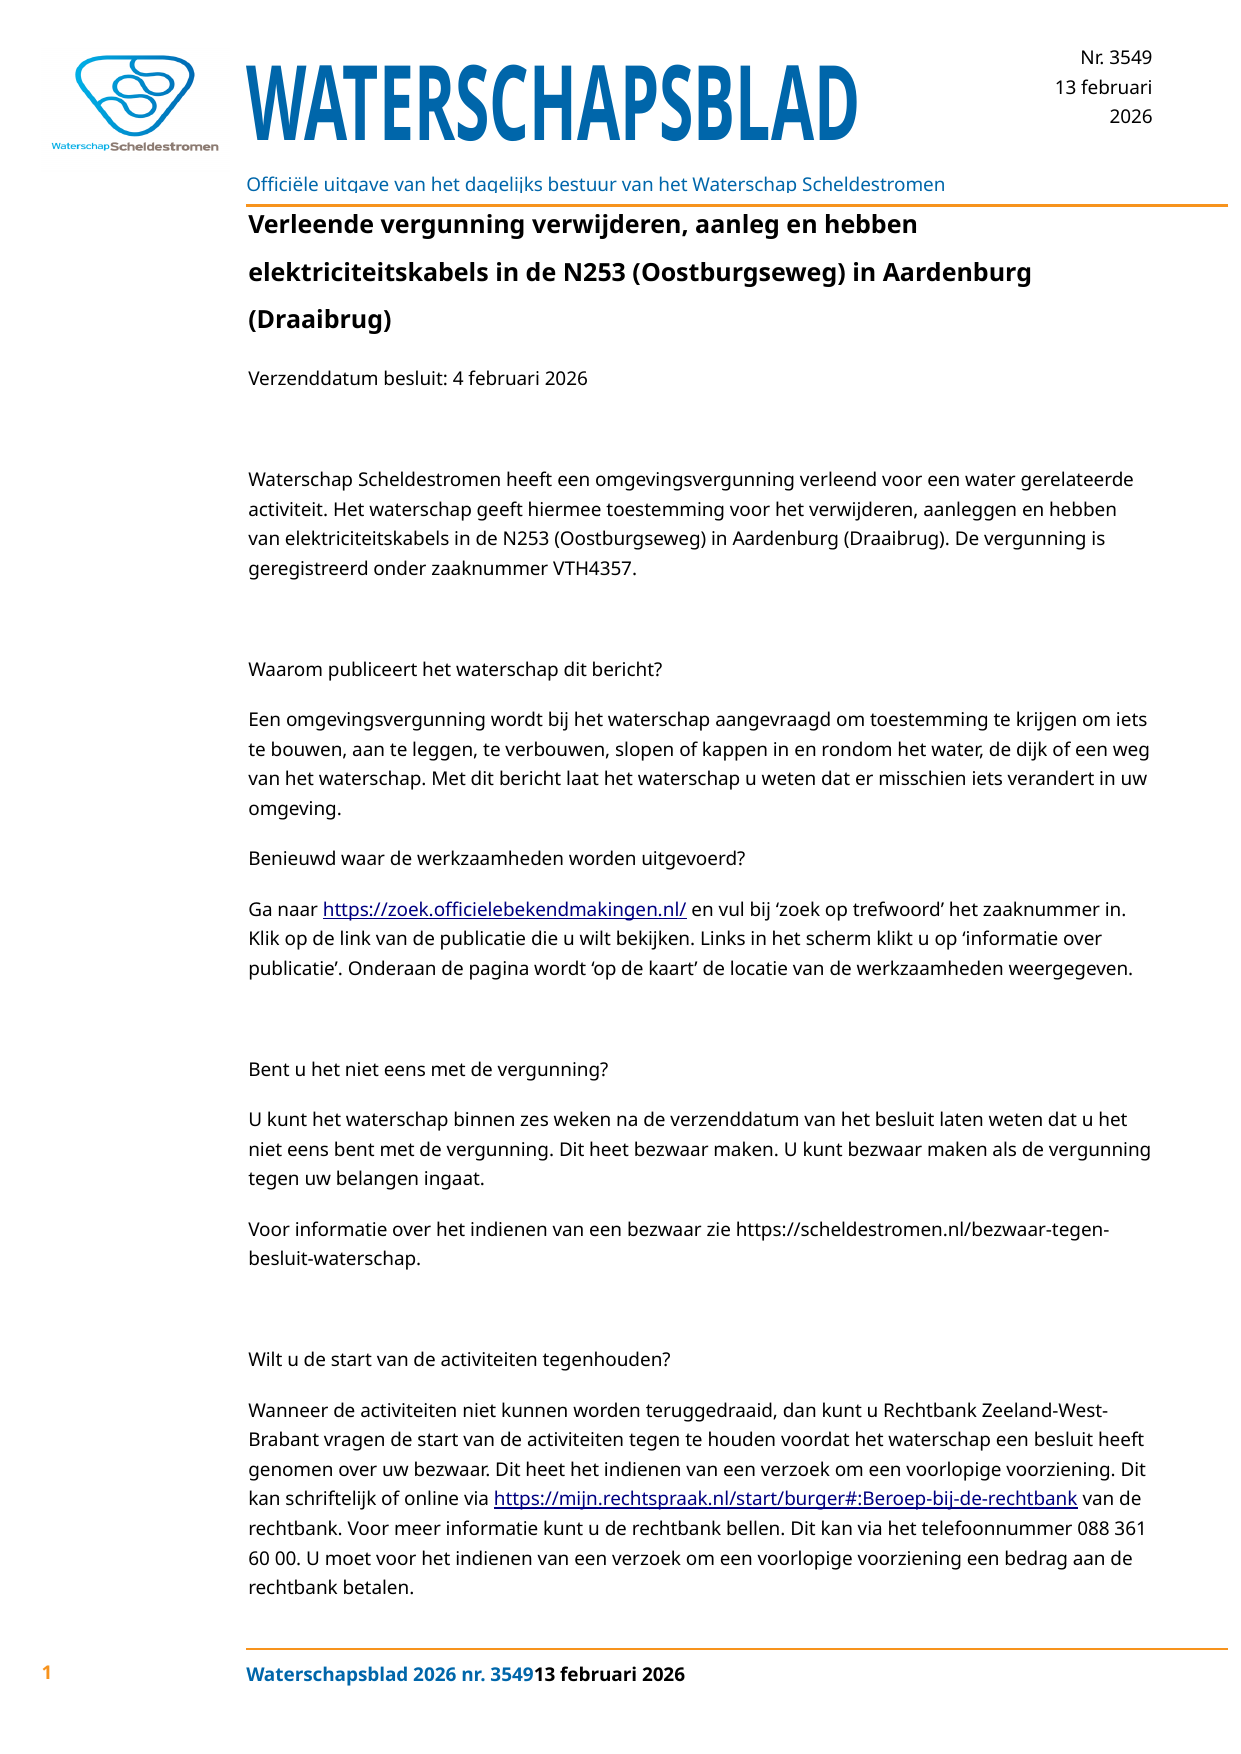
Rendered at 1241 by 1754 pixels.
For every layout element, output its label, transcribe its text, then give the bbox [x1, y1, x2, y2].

text Verzenddatum besluit: 4 februari 2026 [248, 366, 1152, 391]
text U kunt het waterschap binnen zes weken na de verzenddatum van het besluit laten weten dat u het niet eens bent met de vergunning. Dit heet bezwaar maken. U kunt bezwaar maken als de vergunning tegen uw belangen ingaat. [248, 1106, 1152, 1191]
picture [41, 47, 231, 172]
text Waterschap Scheldestromen heeft een omgevingsvergunning verleend voor een water gerelateerde activiteit. Het waterschap geeft hiermee toestemming voor het verwijderen, aanleggen en hebben van elektriciteitskabels in de N253 (Oostburgseweg) in Aardenburg (Draaibrug). De vergunning is geregistreerd onder zaaknummer VTH4357. [248, 466, 1152, 581]
text Ga naar https://zoek.officielebekendmakingen.nl/ en vul bij ‘zoek op trefwoord’ het zaaknummer in. Klik op de link van de publicatie die u wilt bekijken. Links in het scherm klikt u op ‘informatie over publicatie’. Onderaan de pagina wordt ‘op de kaart’ de locatie van de werkzaamheden weergegeven. [248, 896, 1152, 981]
text Bent u het niet eens met de vergunning? [248, 1056, 1152, 1082]
text Wanneer de activiteiten niet kunnen worden teruggedraaid, dan kunt u Rechtbank Zeeland-West-Brabant vragen de start van de activiteiten tegen te houden voordat het waterschap een besluit heeft genomen over uw bezwaar. Dit heet het indienen van een verzoek om een voorlopige voorziening. Dit kan schriftelijk of online via https://mijn.rechtspraak.nl/start/burger#:Beroep-bij-de-rechtbank van de rechtbank. Voor meer informatie kunt u de rechtbank bellen. Dit kan via het telefoonnummer 088 361 60 00. U moet voor het indienen van een verzoek om een voorlopige voorziening een bedrag aan de rechtbank betalen. [248, 1397, 1152, 1600]
text Benieuwd waar de werkzaamheden worden uitgevoerd? [248, 846, 1152, 871]
text Verleende vergunning verwijderen, aanleg en hebben elektriciteitskabels in de N253 (Oostburgseweg) in Aardenburg (Draaibrug) [248, 207, 1152, 336]
text Een omgevingsvergunning wordt bij het waterschap aangevraagd om toestemming te krijgen om iets te bouwen, aan te leggen, te verbouwen, slopen of kappen in en rondom het water, de dijk of een weg van het waterschap. Met dit bericht laat het waterschap u weten dat er misschien iets verandert in uw omgeving. [248, 706, 1152, 821]
text Waarom publiceert het waterschap dit bericht? [248, 656, 1152, 682]
text Wilt u de start van de activiteiten tegenhouden? [248, 1346, 1152, 1372]
text Voor informatie over het indienen van een bezwaar zie https://scheldestromen.nl/bezwaar-tegen-besluit-waterschap. [248, 1216, 1152, 1271]
